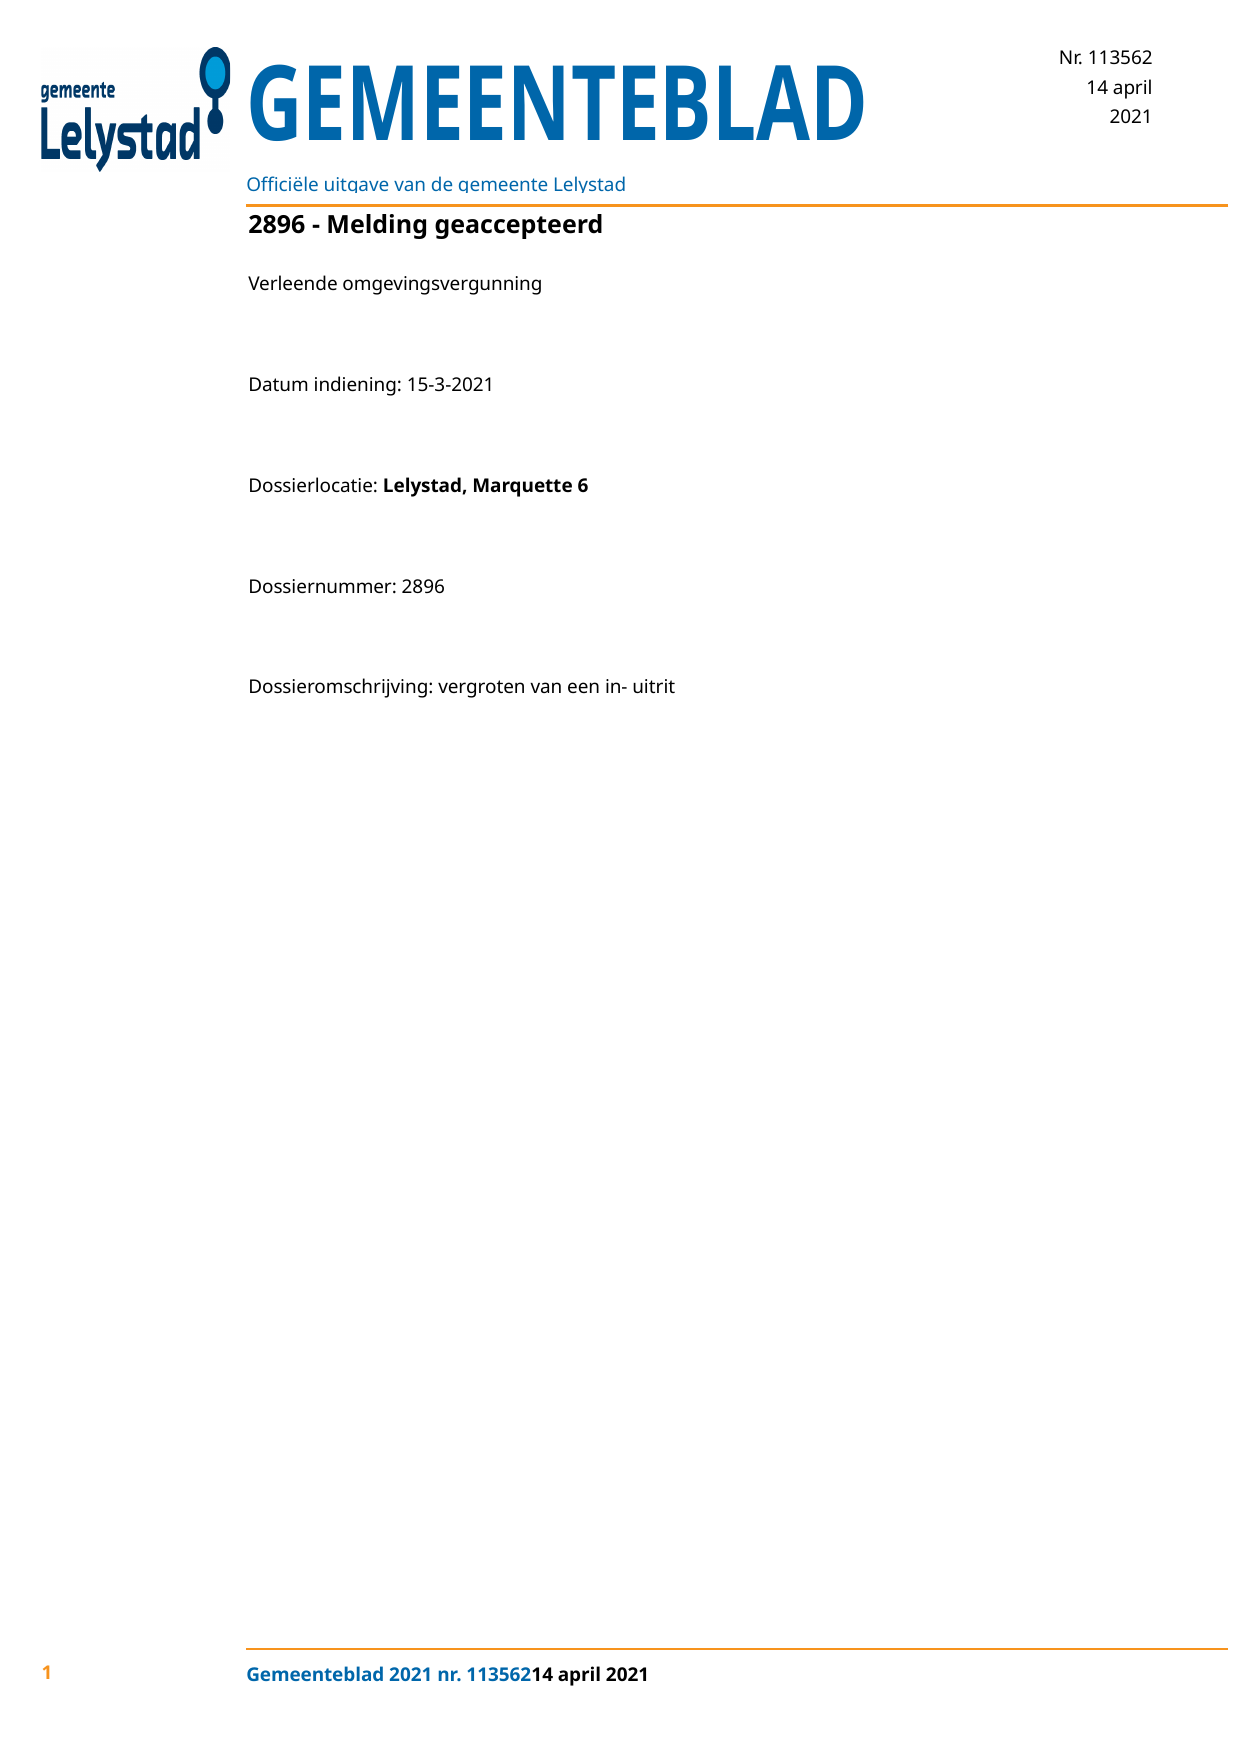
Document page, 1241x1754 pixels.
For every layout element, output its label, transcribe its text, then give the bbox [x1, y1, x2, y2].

text Dossieromschrijving: vergroten van een in- uitrit [248, 674, 1152, 699]
text Dossiernummer: 2896 [248, 573, 1152, 598]
text Datum indiening: 15-3-2021 [248, 371, 1152, 397]
text Dossierlocatie: Lelystad, Marquette 6 [248, 472, 1152, 498]
text 2896 - Melding geaccepteerd [248, 207, 1152, 241]
picture [41, 47, 231, 172]
text Verleende omgevingsvergunning [248, 270, 1152, 296]
